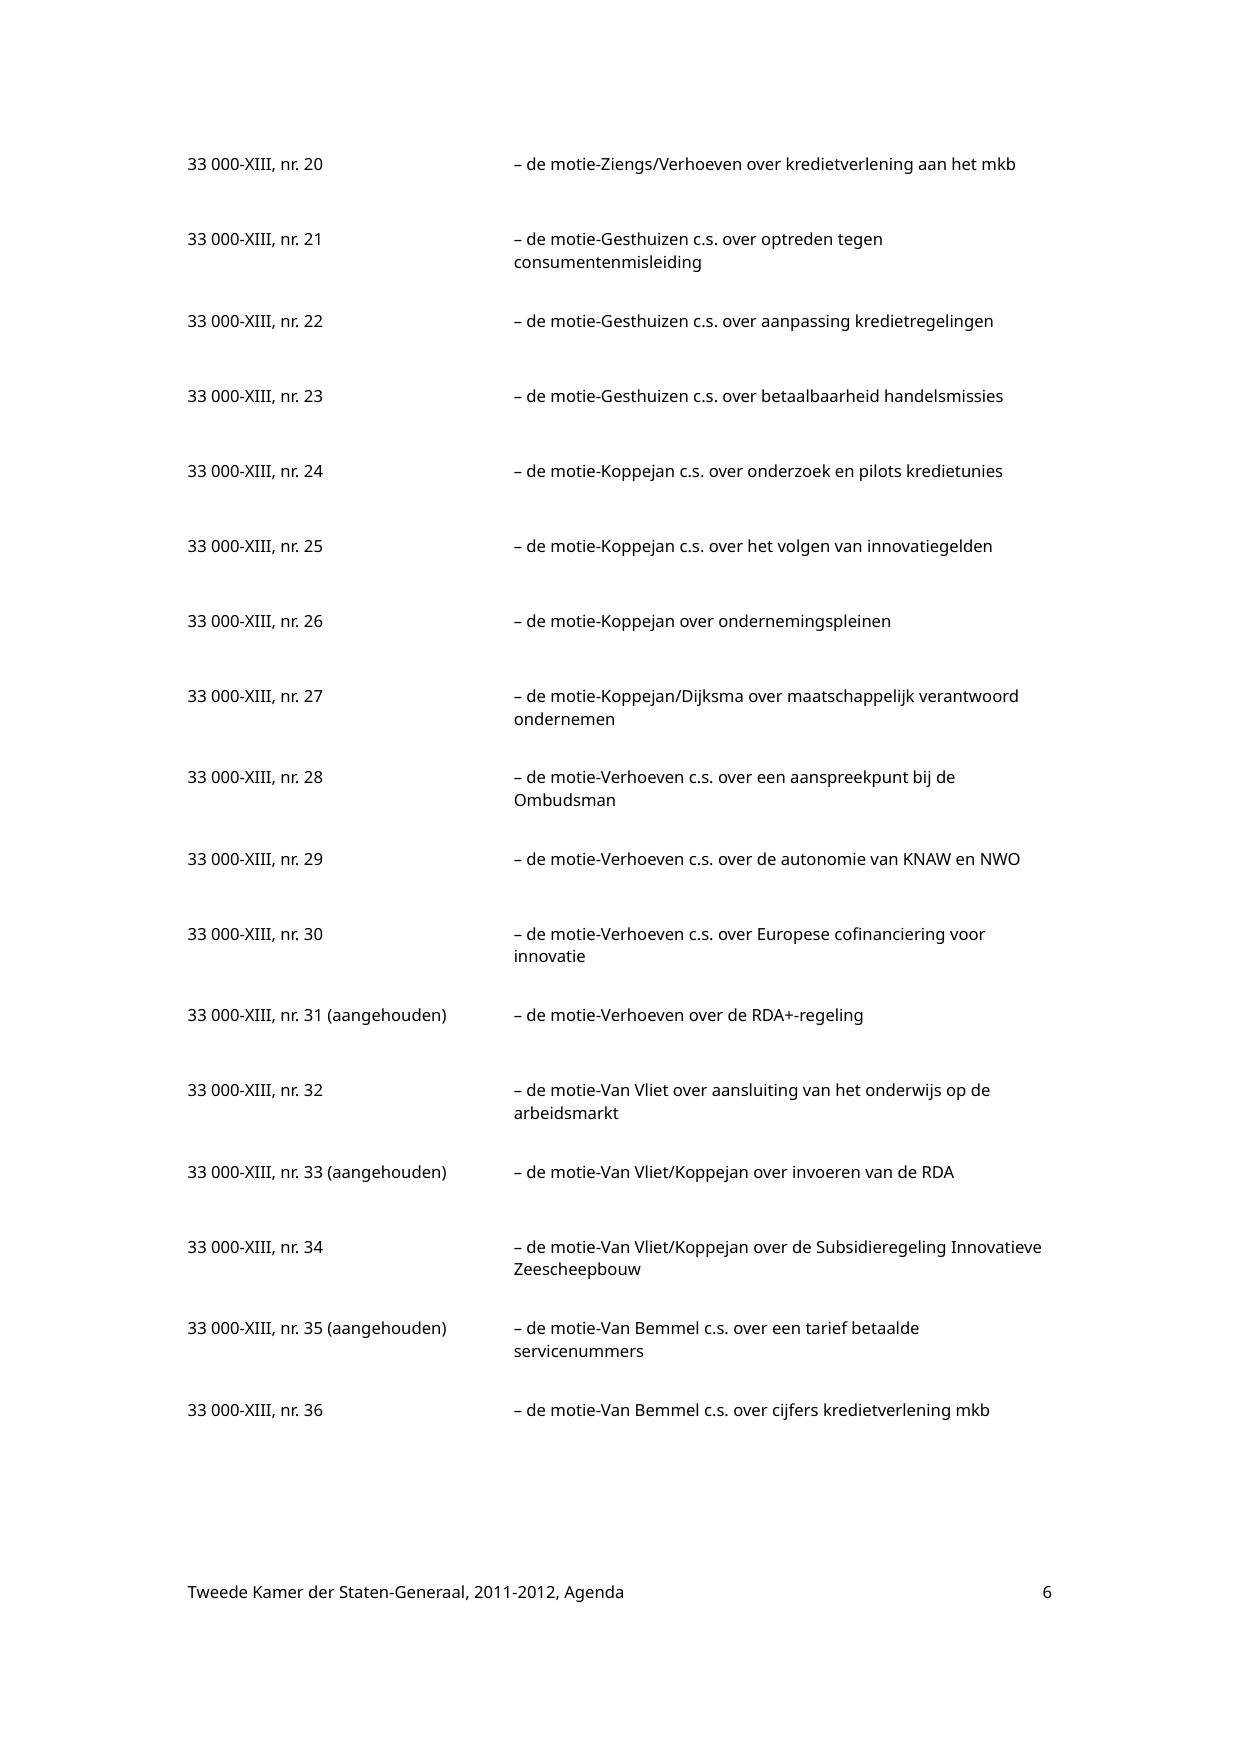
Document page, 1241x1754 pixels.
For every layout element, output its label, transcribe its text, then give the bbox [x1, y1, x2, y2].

table_cell – de motie-Verhoeven over de RDA+-regeling [510, 1001, 1053, 1076]
table_cell 33 000-XIII, nr. 28 [188, 763, 490, 844]
table_cell – de motie-Verhoeven c.s. over Europese cofinanciering voor innovatie [510, 919, 1053, 1001]
table_cell [490, 1314, 510, 1395]
table_cell [490, 1232, 510, 1314]
table_cell [490, 225, 510, 306]
table_cell – de motie-Ziengs/Verhoeven over kredietverlening aan het mkb [510, 150, 1053, 225]
table_cell [490, 150, 510, 225]
table_cell – de motie-Verhoeven c.s. over de autonomie van KNAW en NWO [510, 844, 1053, 919]
table_cell – de motie-Verhoeven c.s. over een aanspreekpunt bij de Ombudsman [510, 763, 1053, 844]
table_cell [490, 1076, 510, 1157]
table_cell 33 000-XIII, nr. 23 [188, 381, 490, 456]
table_cell 33 000-XIII, nr. 32 [188, 1076, 490, 1157]
table_cell – de motie-Gesthuizen c.s. over optreden tegen consumentenmisleiding [510, 225, 1053, 306]
table_cell 33 000-XIII, nr. 36 [188, 1395, 490, 1470]
table_cell – de motie-Van Bemmel c.s. over cijfers kredietverlening mkb [510, 1395, 1053, 1470]
table_cell [490, 919, 510, 1001]
table_cell – de motie-Van Bemmel c.s. over een tarief betaalde servicenummers [510, 1314, 1053, 1395]
table_cell [490, 1157, 510, 1232]
table_cell – de motie-Koppejan over ondernemingspleinen [510, 606, 1053, 681]
table_cell – de motie-Koppejan/Dijksma over maatschappelijk verantwoord ondernemen [510, 681, 1053, 763]
table_cell [490, 1395, 510, 1470]
table_cell [490, 1001, 510, 1076]
table_cell 33 000-XIII, nr. 20 [188, 150, 490, 225]
table_cell 33 000-XIII, nr. 25 [188, 531, 490, 606]
table_cell 33 000-XIII, nr. 33 (aangehouden) [188, 1157, 490, 1232]
table_cell 33 000-XIII, nr. 34 [188, 1232, 490, 1314]
table_cell 33 000-XIII, nr. 30 [188, 919, 490, 1001]
table_cell – de motie-Van Vliet over aansluiting van het onderwijs op de arbeidsmarkt [510, 1076, 1053, 1157]
table_cell – de motie-Van Vliet/Koppejan over invoeren van de RDA [510, 1157, 1053, 1232]
table_cell [490, 306, 510, 381]
table_cell – de motie-Koppejan c.s. over onderzoek en pilots kredietunies [510, 456, 1053, 531]
table_cell 33 000-XIII, nr. 35 (aangehouden) [188, 1314, 490, 1395]
table_cell 33 000-XIII, nr. 31 (aangehouden) [188, 1001, 490, 1076]
table_cell [490, 844, 510, 919]
table_cell – de motie-Van Vliet/Koppejan over de Subsidieregeling Innovatieve Zeescheepbouw [510, 1232, 1053, 1314]
table_cell – de motie-Koppejan c.s. over het volgen van innovatiegelden [510, 531, 1053, 606]
table_cell 33 000-XIII, nr. 26 [188, 606, 490, 681]
table_cell – de motie-Gesthuizen c.s. over betaalbaarheid handelsmissies [510, 381, 1053, 456]
table_cell 33 000-XIII, nr. 22 [188, 306, 490, 381]
table_cell [490, 456, 510, 531]
table_cell – de motie-Gesthuizen c.s. over aanpassing kredietregelingen [510, 306, 1053, 381]
table_cell [490, 681, 510, 763]
table_cell 33 000-XIII, nr. 27 [188, 681, 490, 763]
table_cell [490, 606, 510, 681]
table_cell 33 000-XIII, nr. 29 [188, 844, 490, 919]
table_cell 33 000-XIII, nr. 21 [188, 225, 490, 306]
table_cell [490, 531, 510, 606]
table_cell [490, 763, 510, 844]
table_cell 33 000-XIII, nr. 24 [188, 456, 490, 531]
table_cell [490, 381, 510, 456]
